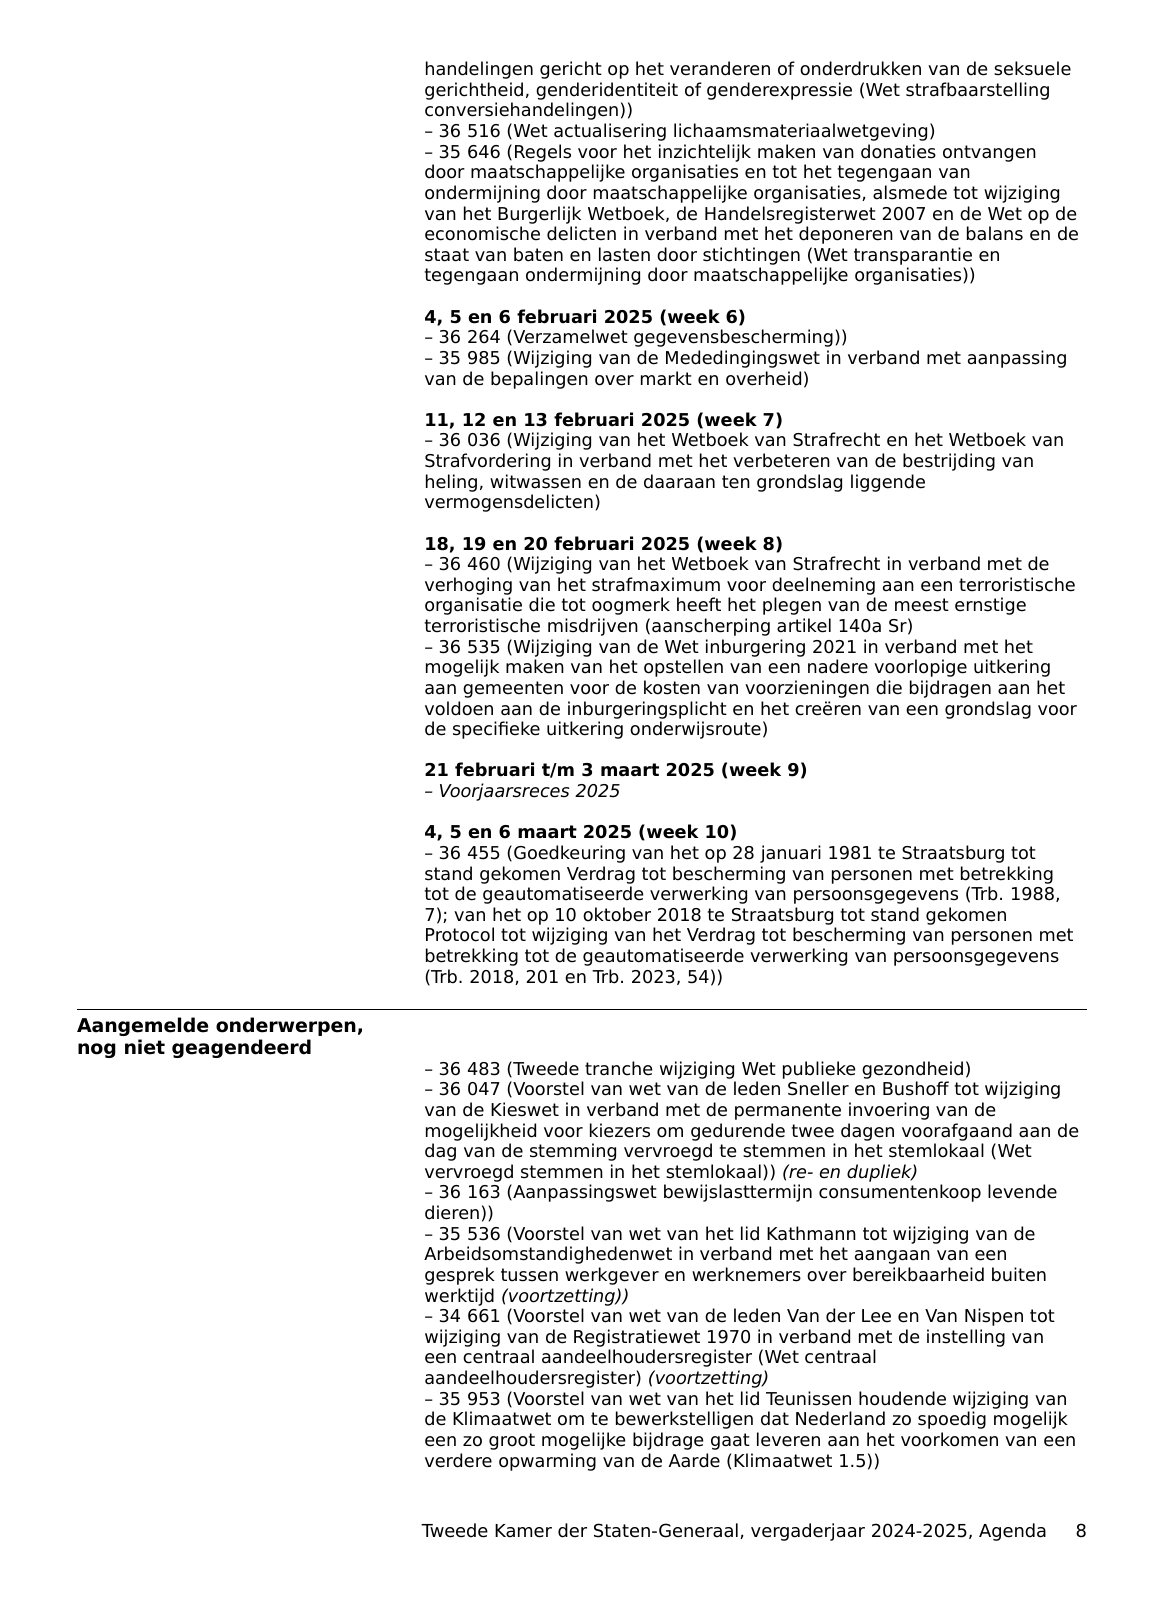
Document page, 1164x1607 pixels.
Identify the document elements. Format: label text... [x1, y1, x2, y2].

table_cell [401, 410, 418, 430]
table_cell [77, 1389, 401, 1471]
table_cell [401, 822, 418, 843]
table_cell [401, 286, 418, 307]
table_cell – 36 516 (Wet actualisering lichaamsmateriaalwetgeving) [418, 121, 1087, 142]
table_cell [401, 348, 418, 389]
table_cell [418, 513, 1087, 533]
table_cell [77, 760, 401, 781]
table_cell [401, 430, 418, 513]
table_cell 11, 12 en 13 februari 2025 (week 7) [418, 410, 1087, 430]
table_cell [401, 740, 418, 760]
table_cell [401, 1306, 418, 1389]
table_cell [401, 307, 418, 327]
table_cell – 35 953 (Voorstel van wet van het lid Teunissen houdende wijziging van de Klimaatwet om te bewerkstelligen dat Nederland zo spoedig mogelijk een zo groot mogelijke bijdrage gaat leveren aan het voorkomen van een verdere opwarming van de Aarde (Klimaatwet 1.5)) [418, 1389, 1087, 1471]
table_cell [401, 554, 418, 637]
table_cell [77, 740, 401, 760]
table_cell [77, 430, 401, 513]
table_cell [418, 740, 1087, 760]
table_cell [401, 802, 418, 822]
table_cell [401, 59, 418, 121]
table_cell 4, 5 en 6 februari 2025 (week 6) [418, 307, 1087, 327]
table_cell [418, 286, 1087, 307]
table_cell – 36 455 (Goedkeuring van het op 28 januari 1981 te Straatsburg tot stand gekomen Verdrag tot bescherming van personen met betrekking tot de geautomatiseerde verwerking van persoonsgegevens (Trb. 1988, 7); van het op 10 oktober 2018 te Straatsburg tot stand gekomen Protocol tot wijziging van het Verdrag tot bescherming van personen met betrekking tot de geautomatiseerde verwerking van persoonsgegevens (Trb. 2018, 201 en Trb. 2023, 54)) [418, 843, 1087, 987]
table_cell [77, 1306, 401, 1389]
table_cell [77, 822, 401, 843]
table_cell – 35 536 (Voorstel van wet van het lid Kathmann tot wijziging van de Arbeidsomstandighedenwet in verband met het aangaan van een gesprek tussen werkgever en werknemers over bereikbaarheid buiten werktijd (voortzetting)) [418, 1224, 1087, 1306]
table_cell – 35 985 (Wijziging van de Mededingingswet in verband met aanpassing van de bepalingen over markt en overheid) [418, 348, 1087, 389]
table_cell [77, 121, 401, 142]
table_cell [77, 410, 401, 430]
table_cell [77, 802, 401, 822]
table_cell – 36 483 (Tweede tranche wijziging Wet publieke gezondheid) [418, 1059, 1087, 1079]
table_cell [401, 637, 418, 740]
table_cell – 36 163 (Aanpassingswet bewijslasttermijn consumentenkoop levende dieren)) [418, 1183, 1087, 1224]
table_cell [401, 327, 418, 348]
table_cell [77, 1224, 401, 1306]
table_cell [401, 760, 418, 781]
table_cell – Voorjaarsreces 2025 [418, 781, 1087, 802]
table_cell [401, 1059, 418, 1079]
table_cell [401, 1183, 418, 1224]
table_cell [77, 307, 401, 327]
table_cell [77, 142, 401, 286]
table_cell [77, 554, 401, 637]
table_cell [401, 142, 418, 286]
table_cell [77, 1183, 401, 1224]
table_cell [77, 348, 401, 389]
table_cell 4, 5 en 6 maart 2025 (week 10) [418, 822, 1087, 843]
table_cell [401, 843, 418, 987]
table_cell [401, 1079, 418, 1182]
table_cell [77, 1079, 401, 1182]
table_cell [77, 843, 401, 987]
table_cell [77, 534, 401, 554]
table_cell – 36 047 (Voorstel van wet van de leden Sneller en Bushoff tot wijziging van de Kieswet in verband met de permanente invoering van de mogelijkheid voor kiezers om gedurende twee dagen voorafgaand aan de dag van de stemming vervroegd te stemmen in het stemlokaal (Wet vervroegd stemmen in het stemlokaal)) (re- en dupliek) [418, 1079, 1087, 1182]
table_cell – 36 535 (Wijziging van de Wet inburgering 2021 in verband met het mogelijk maken van het opstellen van een nadere voorlopige uitkering aan gemeenten voor de kosten van voorzieningen die bijdragen aan het voldoen aan de inburgeringsplicht en het creëren van een grondslag voor de specifieke uitkering onderwijsroute) [418, 637, 1087, 740]
table_cell [77, 327, 401, 348]
table_cell handelingen gericht op het veranderen of onderdrukken van de seksuele gerichtheid, genderidentiteit of genderexpressie (Wet strafbaarstelling conversiehandelingen)) [418, 59, 1087, 121]
table_cell [401, 389, 418, 410]
table_cell [401, 513, 418, 533]
table_header [418, 1010, 1087, 1059]
table_cell 21 februari t/m 3 maart 2025 (week 9) [418, 760, 1087, 781]
table_header Aangemelde onderwerpen, nog niet geagendeerd [77, 1010, 401, 1059]
table_header [401, 1010, 418, 1059]
table_cell [77, 637, 401, 740]
table_cell 18, 19 en 20 februari 2025 (week 8) [418, 534, 1087, 554]
table_cell [401, 1389, 418, 1471]
table_cell – 36 460 (Wijziging van het Wetboek van Strafrecht in verband met de verhoging van het strafmaximum voor deelneming aan een terroristische organisatie die tot oogmerk heeft het plegen van de meest ernstige terroristische misdrijven (aanscherping artikel 140a Sr) [418, 554, 1087, 637]
table_cell [418, 802, 1087, 822]
table_cell [401, 781, 418, 802]
table_cell [401, 1224, 418, 1306]
table_cell [77, 286, 401, 307]
table_cell – 36 264 (Verzamelwet gegevensbescherming)) [418, 327, 1087, 348]
table_cell [77, 59, 401, 121]
table_cell [77, 781, 401, 802]
table_cell [77, 1059, 401, 1079]
table_cell [418, 389, 1087, 410]
table_cell [401, 121, 418, 142]
table_cell – 35 646 (Regels voor het inzichtelijk maken van donaties ontvangen door maatschappelijke organisaties en tot het tegengaan van ondermijning door maatschappelijke organisaties, alsmede tot wijziging van het Burgerlijk Wetboek, de Handelsregisterwet 2007 en de Wet op de economische delicten in verband met het deponeren van de balans en de staat van baten en lasten door stichtingen (Wet transparantie en tegengaan ondermijning door maatschappelijke organisaties)) [418, 142, 1087, 286]
table_cell – 36 036 (Wijziging van het Wetboek van Strafrecht en het Wetboek van Strafvordering in verband met het verbeteren van de bestrijding van heling, witwassen en de daaraan ten grondslag liggende vermogensdelicten) [418, 430, 1087, 513]
table_cell [77, 389, 401, 410]
table_cell [401, 534, 418, 554]
table_cell [77, 513, 401, 533]
table_cell – 34 661 (Voorstel van wet van de leden Van der Lee en Van Nispen tot wijziging van de Registratiewet 1970 in verband met de instelling van een centraal aandeelhoudersregister (Wet centraal aandeelhoudersregister) (voortzetting) [418, 1306, 1087, 1389]
